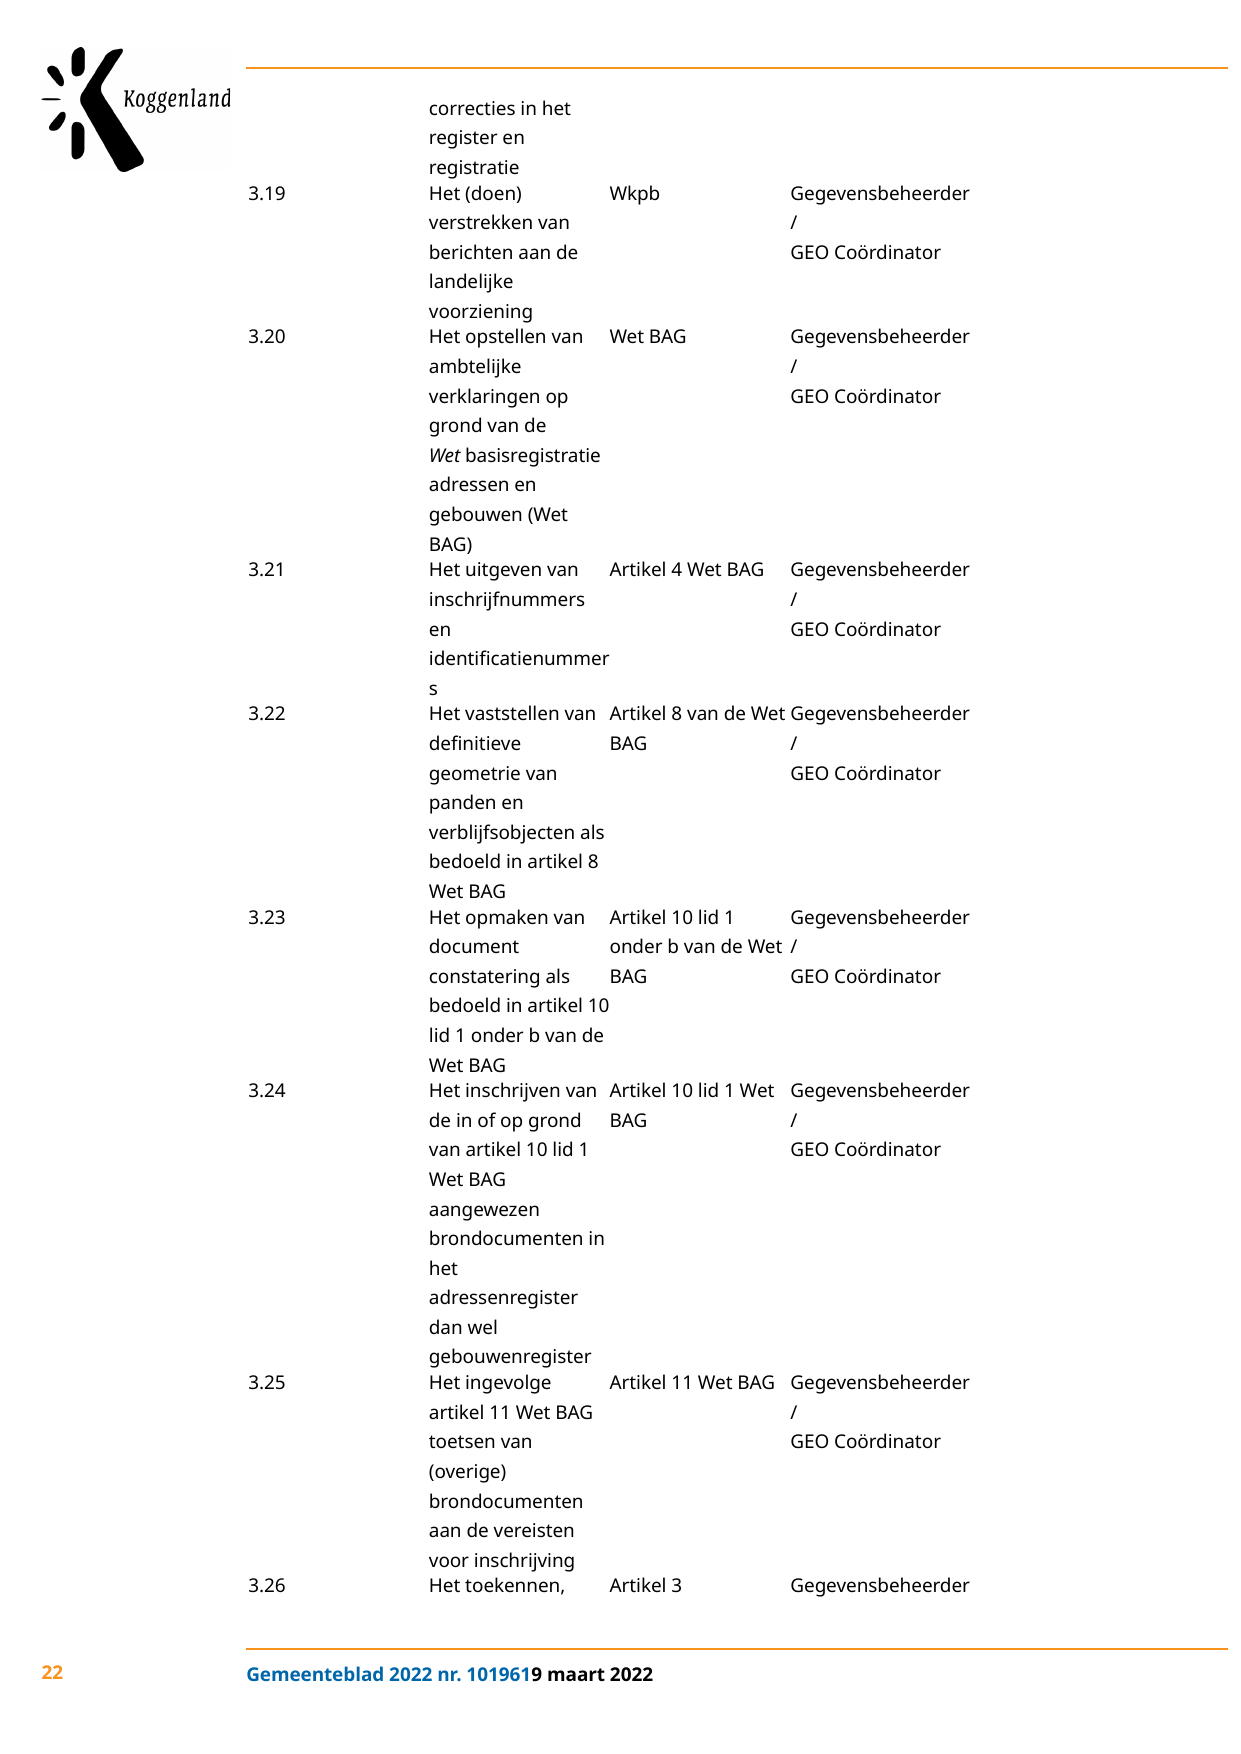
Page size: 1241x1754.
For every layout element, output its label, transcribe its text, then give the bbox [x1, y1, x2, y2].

table_cell 3.21 [248, 557, 429, 701]
table_cell Het vaststellen van definitieve geometrie van panden en verblijfsobjecten als bedoeld in artikel 8 Wet BAG [429, 701, 609, 904]
table_cell Artikel 8 van de Wet BAG [609, 701, 790, 904]
table_cell Gegevensbeheerder/ GEO Coördinator [790, 1078, 971, 1369]
table_cell 3.19 [248, 180, 429, 324]
table_cell 3.25 [248, 1370, 429, 1573]
table_cell [971, 1370, 1152, 1573]
table_cell Gegevensbeheerder/ GEO Coördinator [790, 324, 971, 557]
table_cell Artikel 10 lid 1 onder b van de Wet BAG [609, 904, 790, 1077]
table_cell [248, 95, 429, 180]
table_cell [971, 95, 1152, 180]
table_cell [971, 701, 1152, 904]
table_cell [971, 557, 1152, 701]
table_cell Artikel 3 [609, 1573, 790, 1598]
table_cell Gegevensbeheerder/ GEO Coördinator [790, 904, 971, 1077]
table_cell Het opmaken van document constatering als bedoeld in artikel 10 lid 1 onder b van de Wet BAG [429, 904, 609, 1077]
table_cell [971, 324, 1152, 557]
table_cell Het toekennen, [429, 1573, 609, 1598]
table_cell Gegevensbeheerder [790, 1573, 971, 1598]
table_cell Het (doen) verstrekken van berichten aan de landelijke voorziening [429, 180, 609, 324]
table_cell Het uitgeven van inschrijfnummers en identificatienummers [429, 557, 609, 701]
table_cell Wet BAG [609, 324, 790, 557]
table_cell Het ingevolge artikel 11 Wet BAG toetsen van (overige) brondocumenten aan de vereisten voor inschrijving [429, 1370, 609, 1573]
table_cell Artikel 10 lid 1 Wet BAG [609, 1078, 790, 1369]
table_cell [790, 95, 971, 180]
table_cell Wkpb [609, 180, 790, 324]
picture [41, 47, 231, 172]
table_cell 3.23 [248, 904, 429, 1077]
table_cell 3.26 [248, 1573, 429, 1598]
table_cell Gegevensbeheerder/ GEO Coördinator [790, 1370, 971, 1573]
table_cell Artikel 4 Wet BAG [609, 557, 790, 701]
table_cell Artikel 11 Wet BAG [609, 1370, 790, 1573]
table_cell [971, 1078, 1152, 1369]
table_cell [971, 904, 1152, 1077]
table_cell 3.22 [248, 701, 429, 904]
table_cell Gegevensbeheerder/ GEO Coördinator [790, 557, 971, 701]
table_cell [971, 1573, 1152, 1598]
table_cell [609, 95, 790, 180]
table_cell 3.20 [248, 324, 429, 557]
table_cell correcties in het register en registratie [429, 95, 609, 180]
table_cell Gegevensbeheerder/ GEO Coördinator [790, 180, 971, 324]
table_cell Het opstellen van ambtelijke verklaringen op grond van de Wet basisregistratie adressen en gebouwen (Wet BAG) [429, 324, 609, 557]
table_cell 3.24 [248, 1078, 429, 1369]
table_cell [971, 180, 1152, 324]
table_cell Het inschrijven van de in of op grond van artikel 10 lid 1 Wet BAG aangewezen brondocumenten in het adressenregister dan wel gebouwenregister [429, 1078, 609, 1369]
table_cell Gegevensbeheerder/ GEO Coördinator [790, 701, 971, 904]
